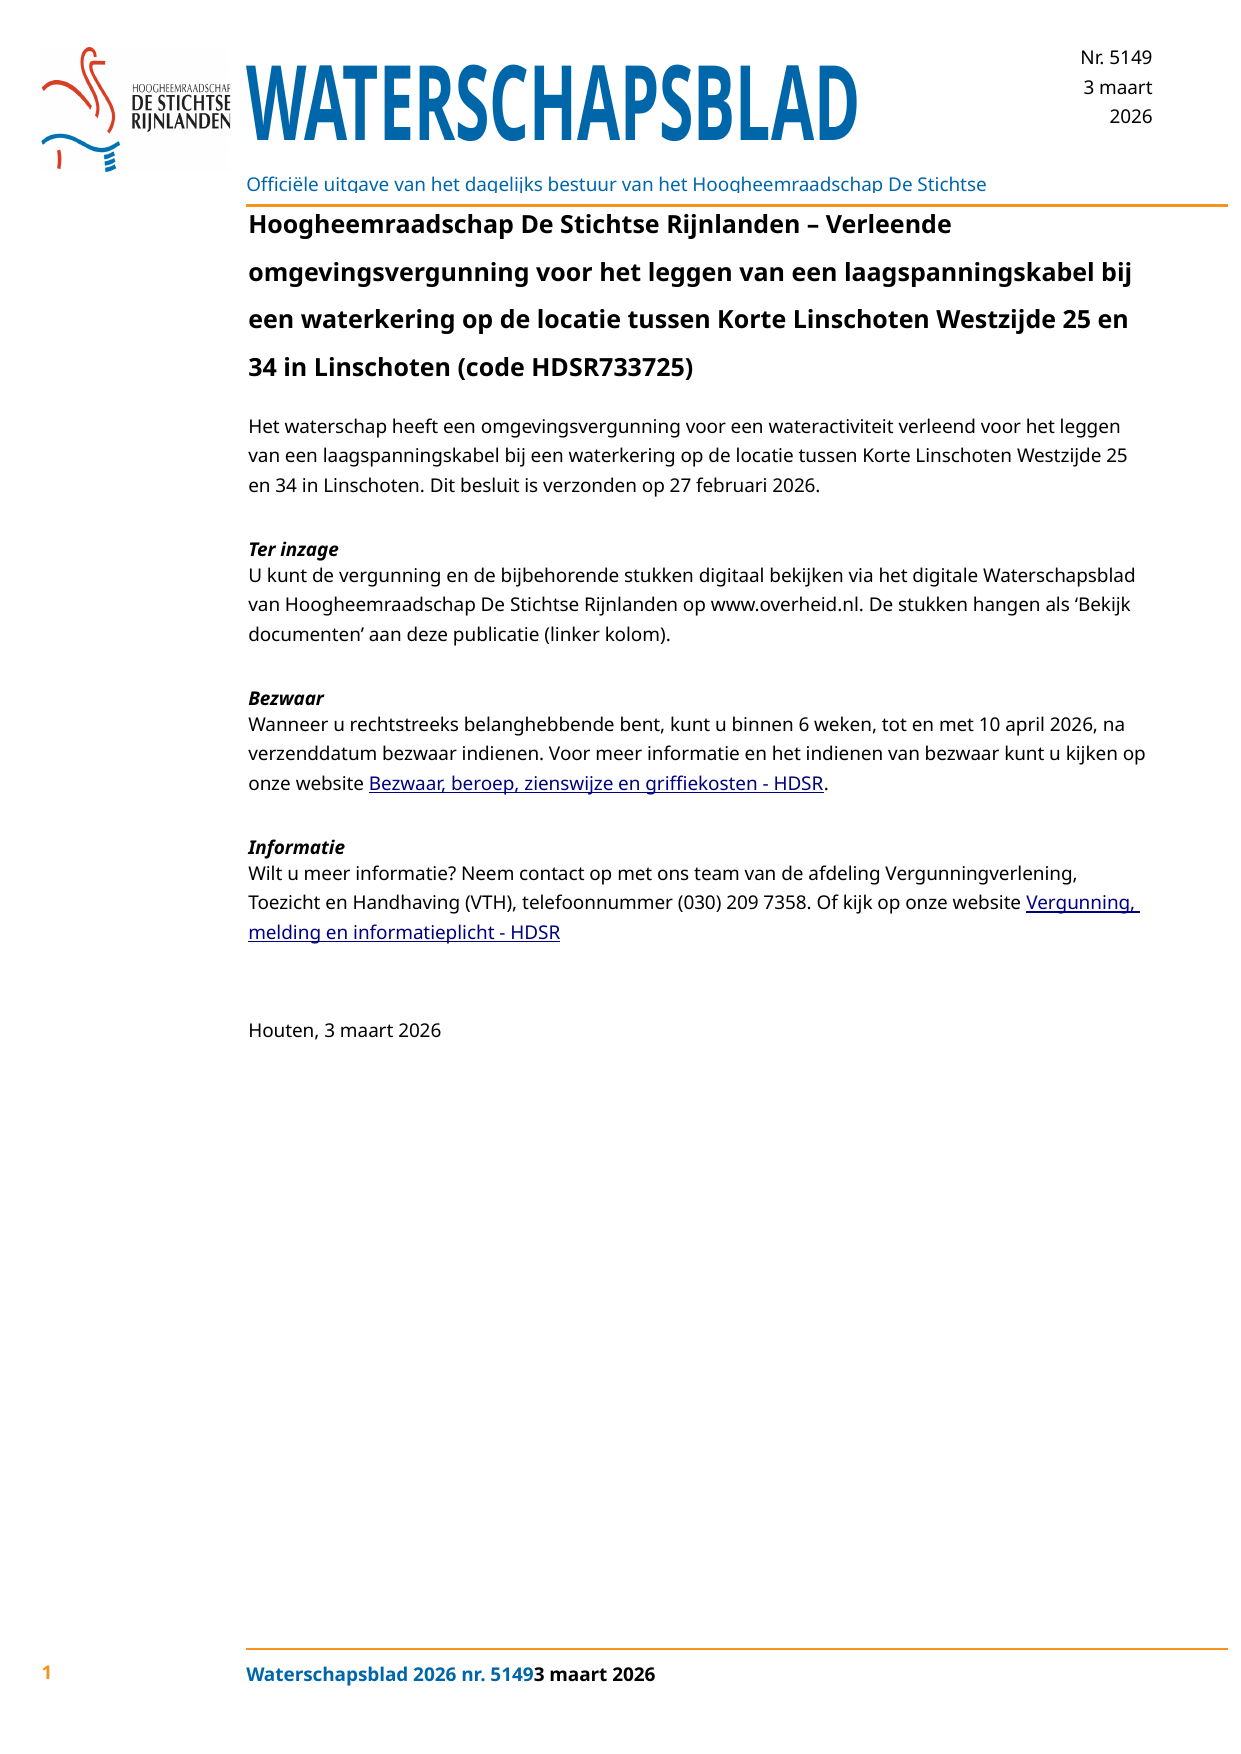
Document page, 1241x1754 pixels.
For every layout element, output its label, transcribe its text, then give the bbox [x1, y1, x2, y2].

text Informatie [248, 834, 1152, 860]
text Wanneer u rechtstreeks belanghebbende bent, kunt u binnen 6 weken, tot en met 10 april 2026, na verzenddatum bezwaar indienen. Voor meer informatie en het indienen van bezwaar kunt u kijken op onze website Bezwaar, beroep, zienswijze en griffiekosten - HDSR. [248, 711, 1152, 796]
text Wilt u meer informatie? Neem contact op met ons team van de afdeling Vergunningverlening, Toezicht en Handhaving (VTH), telefoonnummer (030) 209 7358. Of kijk op onze website Vergunning, melding en informatieplicht - HDSR [248, 860, 1152, 944]
text Het waterschap heeft een omgevingsvergunning voor een wateractiviteit verleend voor het leggen van een laagspanningskabel bij een waterkering op de locatie tussen Korte Linschoten Westzijde 25 en 34 in Linschoten. Dit besluit is verzonden op 27 februari 2026. [248, 413, 1152, 498]
text Ter inzage [248, 536, 1152, 562]
picture [41, 47, 231, 172]
text Hoogheemraadschap De Stichtse Rijnlanden – Verleende omgevingsvergunning voor het leggen van een laagspanningskabel bij een waterkering op de locatie tussen Korte Linschoten Westzijde 25 en 34 in Linschoten (code HDSR733725) [248, 207, 1152, 384]
text U kunt de vergunning en de bijbehorende stukken digitaal bekijken via het digitale Waterschapsblad van Hoogheemraadschap De Stichtse Rijnlanden op www.overheid.nl. De stukken hangen als ‘Bekijk documenten’ aan deze publicatie (linker kolom). [248, 562, 1152, 647]
text Houten, 3 maart 2026 [248, 1017, 1152, 1043]
text Bezwaar [248, 685, 1152, 711]
